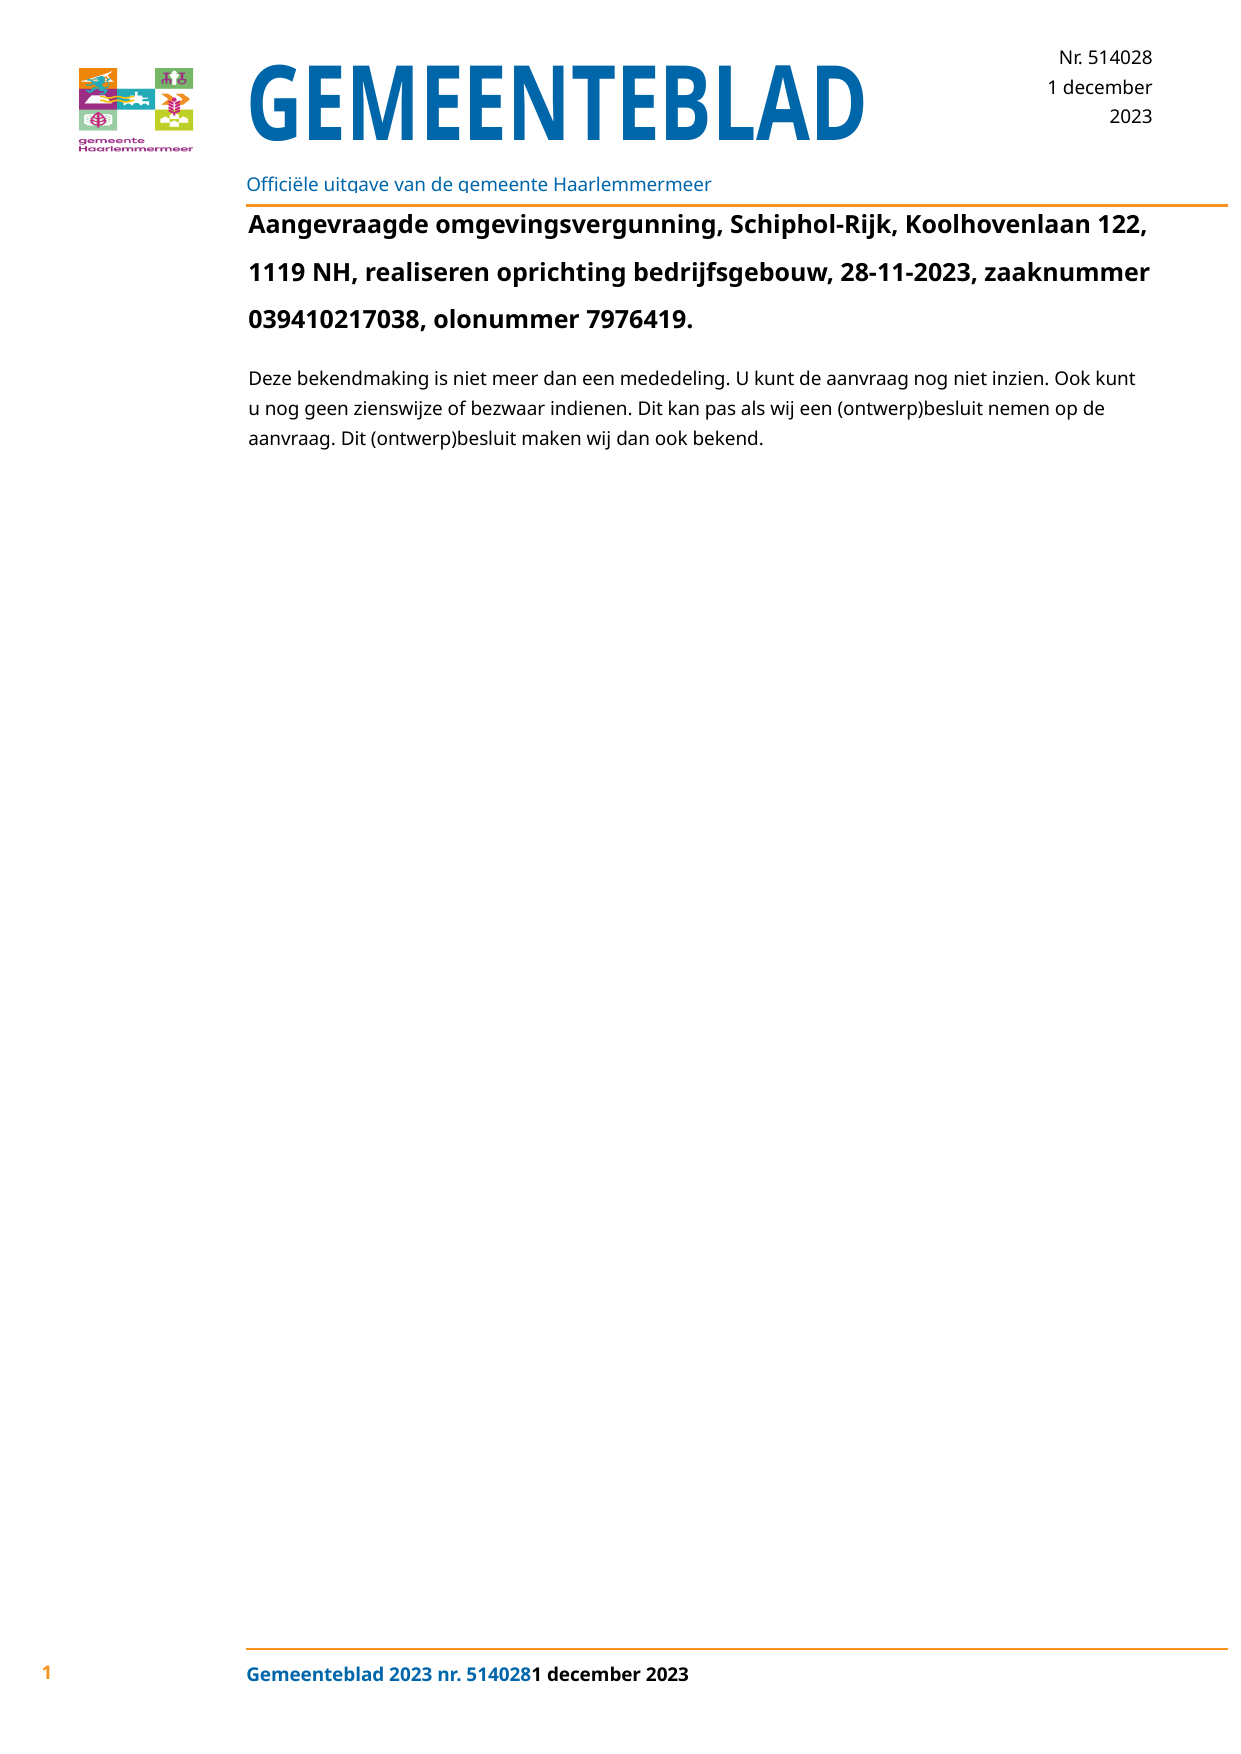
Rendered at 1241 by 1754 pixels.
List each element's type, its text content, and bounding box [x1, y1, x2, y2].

text Aangevraagde omgevingsvergunning, Schiphol-Rijk, Koolhovenlaan 122, 1119 NH, realiseren oprichting bedrijfsgebouw, 28-11-2023, zaaknummer 039410217038, olonummer 7976419. [248, 207, 1152, 336]
picture [41, 47, 231, 172]
text Deze bekendmaking is niet meer dan een mededeling. U kunt de aanvraag nog niet inzien. Ook kunt u nog geen zienswijze of bezwaar indienen. Dit kan pas als wij een (ontwerp)besluit nemen op de aanvraag. Dit (ontwerp)besluit maken wij dan ook bekend. [248, 366, 1152, 450]
